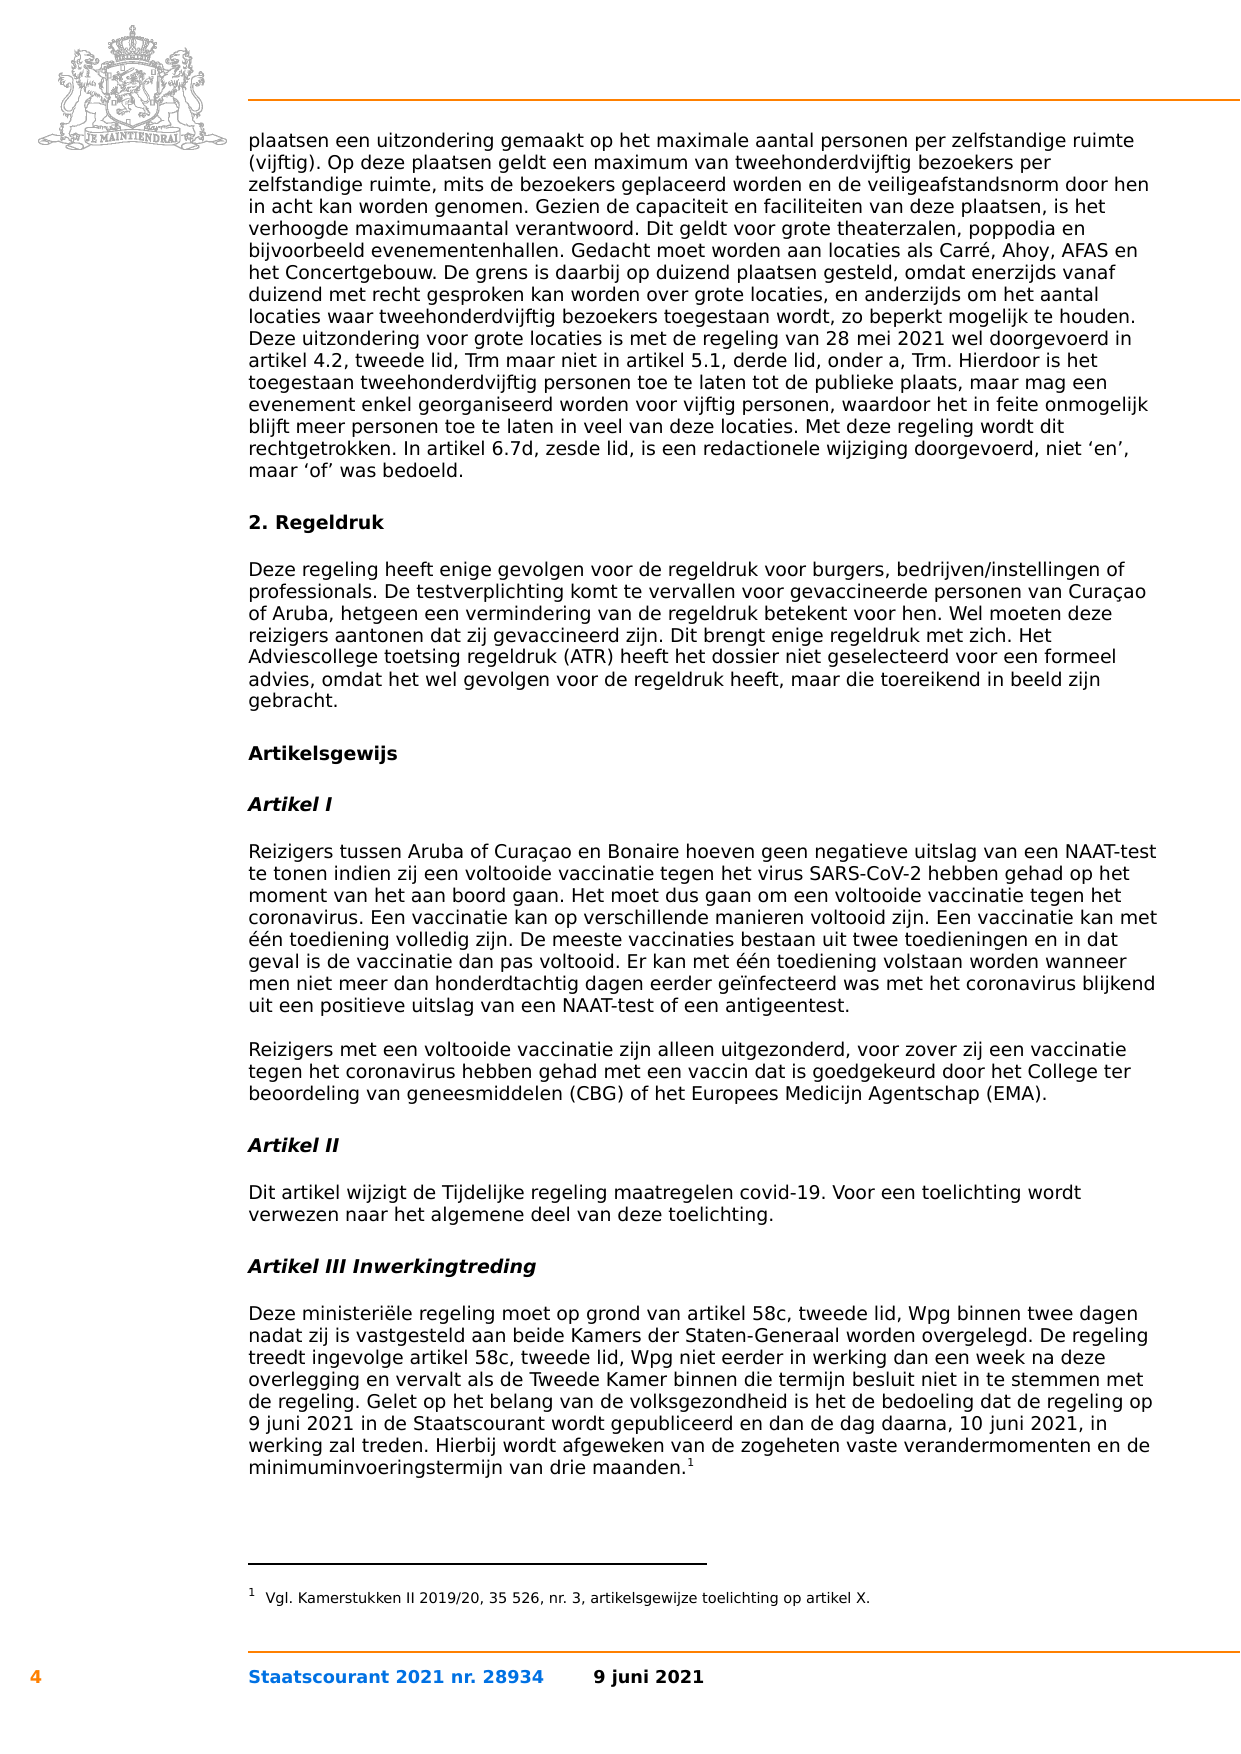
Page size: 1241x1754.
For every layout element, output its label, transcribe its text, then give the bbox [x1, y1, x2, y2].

text Deze regeling heeft enige gevolgen voor de regeldruk voor burgers, bedrijven/instellingen of professionals. De testverplichting komt te vervallen voor gevaccineerde personen van Curaçao of Aruba, hetgeen een vermindering van de regeldruk betekent voor hen. Wel moeten deze reizigers aantonen dat zij gevaccineerd zijn. Dit brengt enige regeldruk met zich. Het Adviescollege toetsing regeldruk (ATR) heeft het dossier niet geselecteerd voor een formeel advies, omdat het wel gevolgen voor de regeldruk heeft, maar die toereikend in beeld zijn gebracht. [248, 558, 1163, 712]
text Reizigers met een voltooide vaccinatie zijn alleen uitgezonderd, voor zover zij een vaccinatie tegen het coronavirus hebben gehad met een vaccin dat is goedgekeurd door het College ter beoordeling van geneesmiddelen (CBG) of het Europees Medicijn Agentschap (EMA). [248, 1039, 1163, 1105]
subtitle Artikel III Inwerkingtreding [248, 1256, 1163, 1278]
text Reizigers tussen Aruba of Curaçao en Bonaire hoeven geen negatieve uitslag van een NAAT-test te tonen indien zij een voltooide vaccinatie tegen het virus SARS-CoV-2 hebben gehad op het moment van het aan boord gaan. Het moet dus gaan om een voltooide vaccinatie tegen het coronavirus. Een vaccinatie kan op verschillende manieren voltooid zijn. Een vaccinatie kan met één toediening volledig zijn. De meeste vaccinaties bestaan uit twee toedieningen en in dat geval is de vaccinatie dan pas voltooid. Er kan met één toediening volstaan worden wanneer men niet meer dan honderdtachtig dagen eerder geïnfecteerd was met het coronavirus blijkend uit een positieve uitslag van een NAAT-test of een antigeentest. [248, 841, 1163, 1017]
subtitle Artikelsgewijs [248, 742, 1163, 764]
text plaatsen een uitzondering gemaakt op het maximale aantal personen per zelfstandige ruimte (vijftig). Op deze plaatsen geldt een maximum van tweehonderdvijftig bezoekers per zelfstandige ruimte, mits de bezoekers geplaceerd worden en de veiligeafstandsnorm door hen in acht kan worden genomen. Gezien de capaciteit en faciliteiten van deze plaatsen, is het verhoogde maximumaantal verantwoord. Dit geldt voor grote theaterzalen, poppodia en bijvoorbeeld evenementenhallen. Gedacht moet worden aan locaties als Carré, Ahoy, AFAS en het Concertgebouw. De grens is daarbij op duizend plaatsen gesteld, omdat enerzijds vanaf duizend met recht gesproken kan worden over grote locaties, en anderzijds om het aantal locaties waar tweehonderdvijftig bezoekers toegestaan wordt, zo beperkt mogelijk te houden. Deze uitzondering voor grote locaties is met de regeling van 28 mei 2021 wel doorgevoerd in artikel 4.2, tweede lid, Trm maar niet in artikel 5.1, derde lid, onder a, Trm. Hierdoor is het toegestaan tweehonderdvijftig personen toe te laten tot de publieke plaats, maar mag een evenement enkel georganiseerd worden voor vijftig personen, waardoor het in feite onmogelijk blijft meer personen toe te laten in veel van deze locaties. Met deze regeling wordt dit rechtgetrokken. In artikel 6.7d, zesde lid, is een redactionele wijziging doorgevoerd, niet ‘en’, maar ‘of’ was bedoeld. [248, 130, 1163, 482]
subtitle 2. Regeldruk [248, 512, 1163, 533]
subtitle Artikel I [248, 794, 1163, 816]
text Deze ministeriële regeling moet op grond van artikel 58c, tweede lid, Wpg binnen twee dagen nadat zij is vastgesteld aan beide Kamers der Staten-Generaal worden overgelegd. De regeling treedt ingevolge artikel 58c, tweede lid, Wpg niet eerder in werking dan een week na deze overlegging en vervalt als de Tweede Kamer binnen die termijn besluit niet in te stemmen met de regeling. Gelet op het belang van de volksgezondheid is het de bedoeling dat de regeling op 9 juni 2021 in de Staatscourant wordt gepubliceerd en dan de dag daarna, 10 juni 2021, in werking zal treden. Hierbij wordt afgeweken van de zogeheten vaste verandermomenten en de minimuminvoeringstermijn van drie maanden. [248, 1303, 1163, 1479]
subtitle Artikel II [248, 1135, 1163, 1157]
text Dit artikel wijzigt de Tijdelijke regeling maatregelen covid-19. Voor een toelichting wordt verwezen naar het algemene deel van deze toelichting. [248, 1182, 1163, 1226]
text Vgl. Kamerstukken II 2019/20, 35 526, nr. 3, artikelsgewijze toelichting op artikel X. [248, 1586, 1163, 1608]
picture [38, 25, 227, 150]
